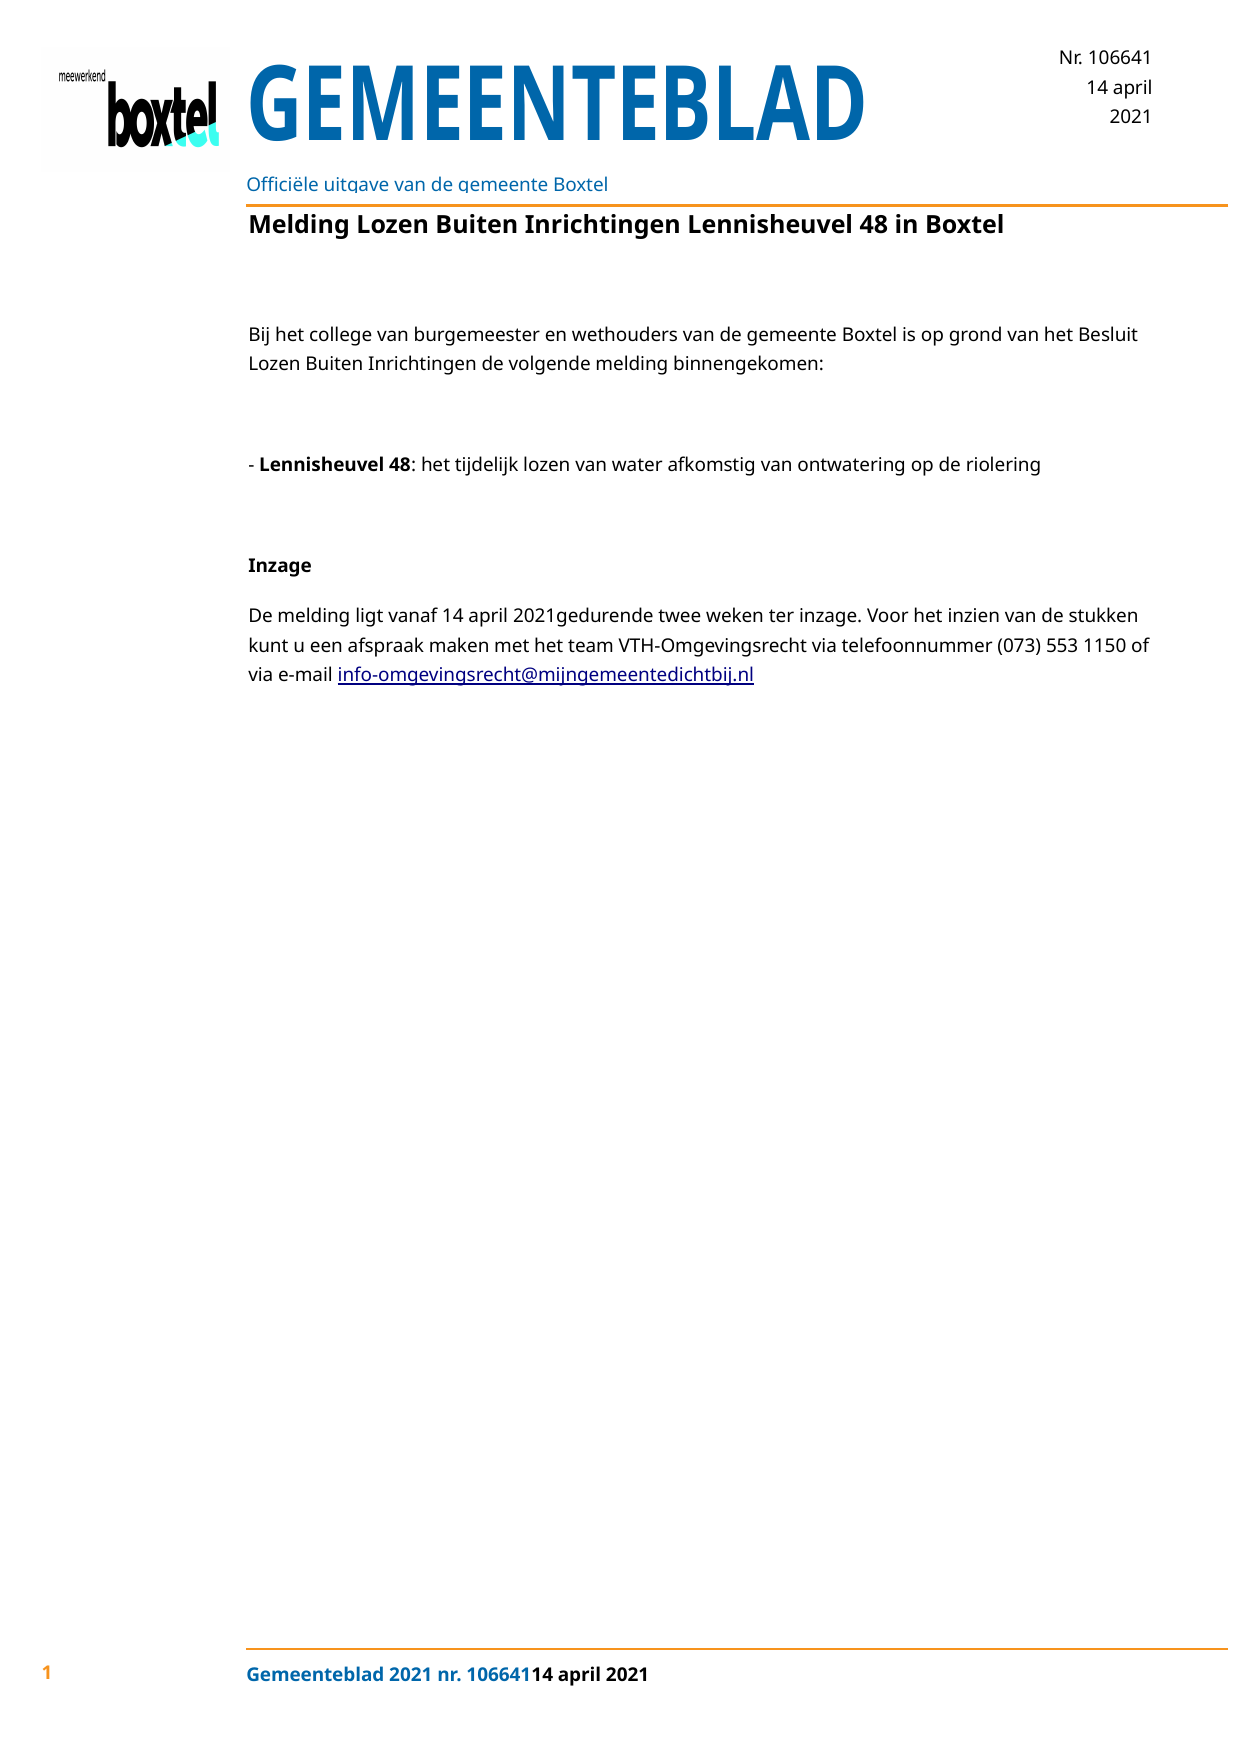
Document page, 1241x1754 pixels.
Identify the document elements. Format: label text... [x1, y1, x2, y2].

text - Lennisheuvel 48: het tijdelijk lozen van water afkomstig van ontwatering op de riolering [248, 451, 1152, 477]
picture [41, 47, 231, 172]
text Inzage [248, 552, 1152, 578]
text De melding ligt vanaf 14 april 2021gedurende twee weken ter inzage. Voor het inzien van de stukken kunt u een afspraak maken met het team VTH-Omgevingsrecht via telefoonnummer (073) 553 1150 of via e-mail info-omgevingsrecht@mijngemeentedichtbij.nl [248, 602, 1152, 687]
text Melding Lozen Buiten Inrichtingen Lennisheuvel 48 in Boxtel [248, 207, 1152, 241]
text Bij het college van burgemeester en wethouders van de gemeente Boxtel is op grond van het Besluit Lozen Buiten Inrichtingen de volgende melding binnengekomen: [248, 321, 1152, 376]
